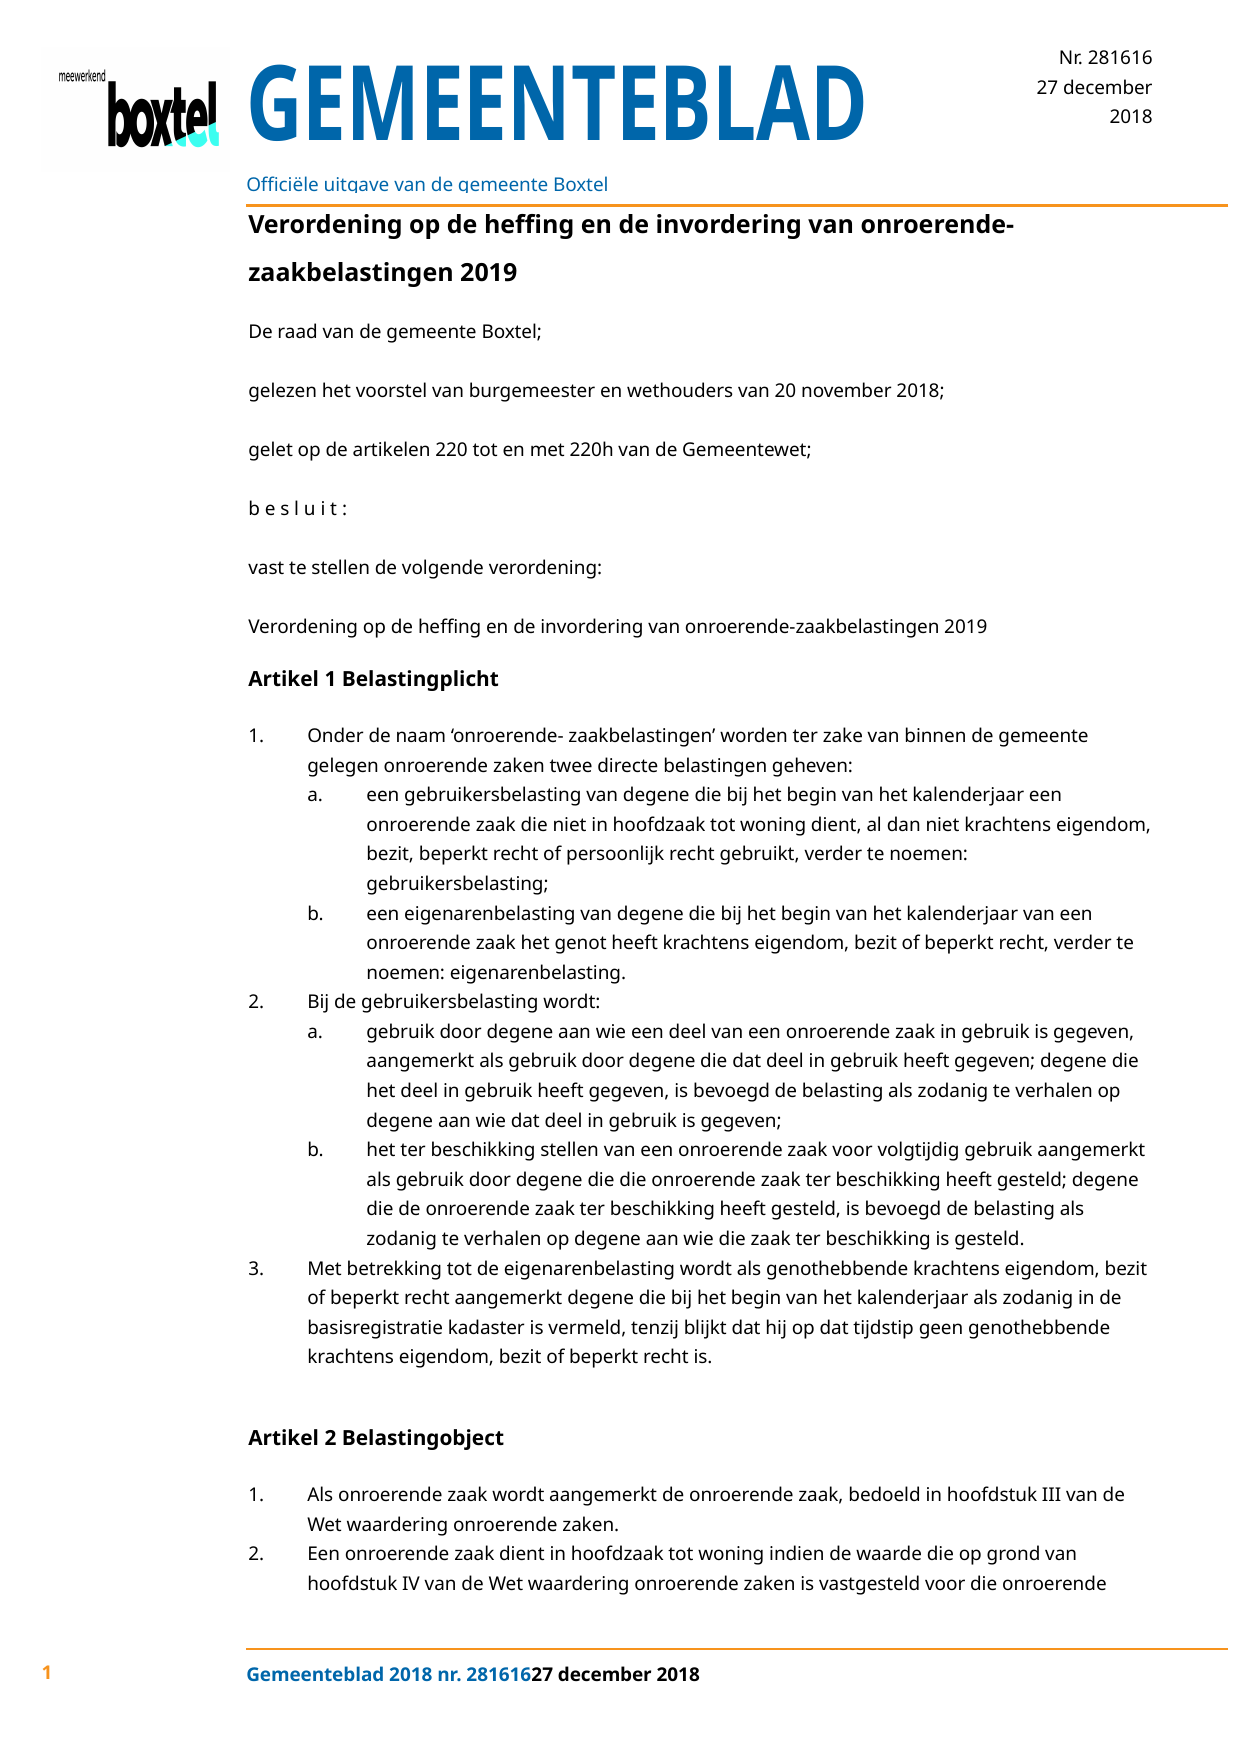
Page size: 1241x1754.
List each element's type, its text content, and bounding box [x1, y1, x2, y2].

list gebruik door degene aan wie een deel van een onroerende zaak in gebruik is gegeven, aangemerkt als gebruik door degene die dat deel in gebruik heeft gegeven; degene die het deel in gebruik heeft gegeven, is bevoegd de belasting als zodanig te verhalen op degene aan wie dat deel in gebruik is gegeven; [307, 1018, 1152, 1132]
list Met betrekking tot de eigenarenbelasting wordt als genothebbende krachtens eigendom, bezit of beperkt recht aangemerkt degene die bij het begin van het kalenderjaar als zodanig in de basisregistratie kadaster is vermeld, tenzij blijkt dat hij op dat tijdstip geen genothebbende krachtens eigendom, bezit of beperkt recht is. [248, 1255, 1152, 1369]
text gelezen het voorstel van burgemeester en wethouders van 20 november 2018; [248, 377, 1152, 403]
list Onder de naam ‘onroerende- zaakbelastingen’ worden ter zake van binnen de gemeente gelegen onroerende zaken twee directe belastingen geheven: [248, 722, 1152, 777]
text Verordening op de heffing en de invordering van onroerende-zaakbelastingen 2019 [248, 614, 1152, 639]
text b e s l u i t : [248, 495, 1152, 521]
list het ter beschikking stellen van een onroerende zaak voor volgtijdig gebruik aangemerkt als gebruik door degene die die onroerende zaak ter beschikking heeft gesteld; degene die de onroerende zaak ter beschikking heeft gesteld, is bevoegd de belasting als zodanig te verhalen op degene aan wie die zaak ter beschikking is gesteld. [307, 1136, 1152, 1251]
text gelet op de artikelen 220 tot en met 220h van de Gemeentewet; [248, 436, 1152, 462]
text De raad van de gemeente Boxtel; [248, 318, 1152, 344]
list Als onroerende zaak wordt aangemerkt de onroerende zaak, bedoeld in hoofdstuk III van de Wet waardering onroerende zaken. [248, 1481, 1152, 1537]
list een eigenarenbelasting van degene die bij het begin van het kalenderjaar van een onroerende zaak het genot heeft krachtens eigendom, bezit of beperkt recht, verder te noemen: eigenarenbelasting. [307, 900, 1152, 984]
text Artikel 2 Belastingobject [248, 1423, 1152, 1452]
list Bij de gebruikersbelasting wordt: [248, 988, 1152, 1014]
text Verordening op de heffing en de invordering van onroerende-zaakbelastingen 2019 [248, 207, 1152, 288]
text Artikel 1 Belastingplicht [248, 664, 1152, 693]
list een gebruikersbelasting van degene die bij het begin van het kalenderjaar een onroerende zaak die niet in hoofdzaak tot woning dient, al dan niet krachtens eigendom, bezit, beperkt recht of persoonlijk recht gebruikt, verder te noemen: gebruikersbelasting; [307, 781, 1152, 896]
picture [41, 47, 231, 172]
list Een onroerende zaak dient in hoofdzaak tot woning indien de waarde die op grond van hoofdstuk IV van de Wet waardering onroerende zaken is vastgesteld voor die onroerende [248, 1541, 1152, 1596]
text vast te stellen de volgende verordening: [248, 554, 1152, 580]
